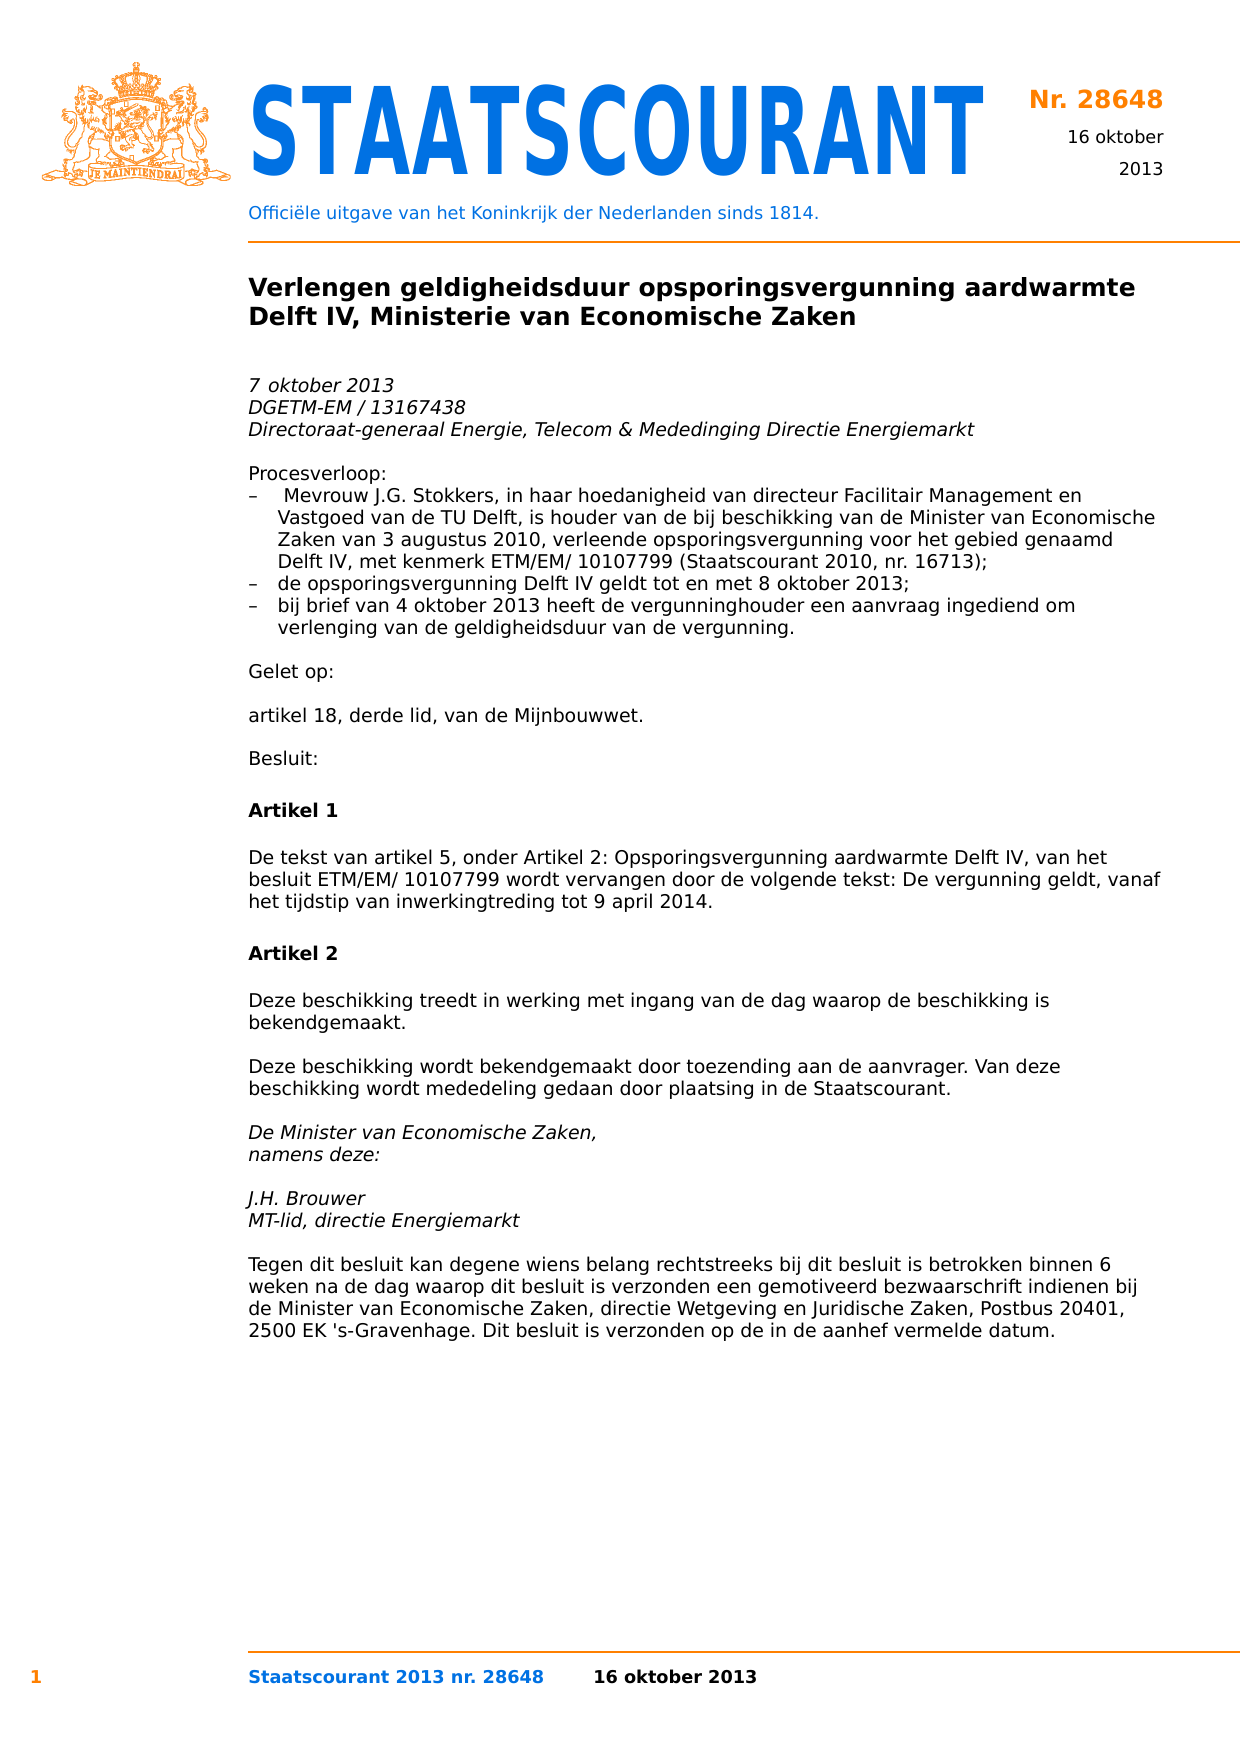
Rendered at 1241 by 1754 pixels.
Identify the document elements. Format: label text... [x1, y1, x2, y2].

subtitle Verlengen geldigheidsduur opsporingsvergunning aardwarmte Delft IV, Ministerie van Economische Zaken [248, 273, 1163, 331]
picture [41, 62, 231, 186]
table_cell 2013 [998, 153, 1240, 203]
text DGETM-EM / 13167438 [248, 397, 1163, 419]
text Deze beschikking wordt bekendgemaakt door toezending aan de aanvrager. Van deze beschikking wordt mededeling gedaan door plaatsing in de Staatscourant. [248, 1056, 1163, 1100]
table_header STAATSCOURANT [248, 62, 998, 203]
subtitle Artikel 2 [248, 943, 1163, 965]
text Besluit: [248, 748, 1163, 770]
text – Mevrouw J.G. Stokkers, in haar hoedanigheid van directeur Facilitair Management en Vastgoed van de TU Delft, is houder van de bij beschikking van de Minister van Economische Zaken van 3 augustus 2010, verleende opsporingsvergunning voor het gebied genaamd Delft IV, met kenmerk ETM/EM/ 10107799 (Staatscourant 2010, nr. 16713); [248, 485, 1163, 573]
text – de opsporingsvergunning Delft IV geldt tot en met 8 oktober 2013; [248, 573, 1163, 595]
text Procesverloop: [248, 463, 1163, 485]
text – bij brief van 4 oktober 2013 heeft de vergunninghouder een aanvraag ingediend om verlenging van de geldigheidsduur van de vergunning. [248, 595, 1163, 639]
table_cell 16 oktober [998, 121, 1240, 153]
table_cell Officiële uitgave van het Koninkrijk der Nederlanden sinds 1814. [248, 203, 1240, 241]
text De tekst van artikel 5, onder Artikel 2: Opsporingsvergunning aardwarmte Delft IV, van het besluit ETM/EM/ 10107799 wordt vervangen door de volgende tekst: De vergunning geldt, vanaf het tijdstip van inwerkingtreding tot 9 april 2014. [248, 847, 1163, 913]
text Deze beschikking treedt in werking met ingang van de dag waarop de beschikking is bekendgemaakt. [248, 990, 1163, 1034]
table_header [25, 62, 248, 241]
subtitle Artikel 1 [248, 800, 1163, 822]
text Directoraat-generaal Energie, Telecom & Mededinging Directie Energiemarkt [248, 419, 1163, 441]
text artikel 18, derde lid, van de Mijnbouwwet. [248, 704, 1163, 726]
text Tegen dit besluit kan degene wiens belang rechtstreeks bij dit besluit is betrokken binnen 6 weken na de dag waarop dit besluit is verzonden een gemotiveerd bezwaarschrift indienen bij de Minister van Economische Zaken, directie Wetgeving en Juridische Zaken, Postbus 20401, 2500 EK 's-Gravenhage. Dit besluit is verzonden op de in de aanhef vermelde datum. [248, 1254, 1163, 1342]
text De Minister van Economische Zaken, namens deze: J.H. Brouwer MT-lid, directie Energiemarkt [248, 1122, 1163, 1232]
text 7 oktober 2013 [248, 375, 1163, 397]
text Gelet op: [248, 661, 1163, 683]
table_header Nr. 28648 [998, 62, 1240, 121]
